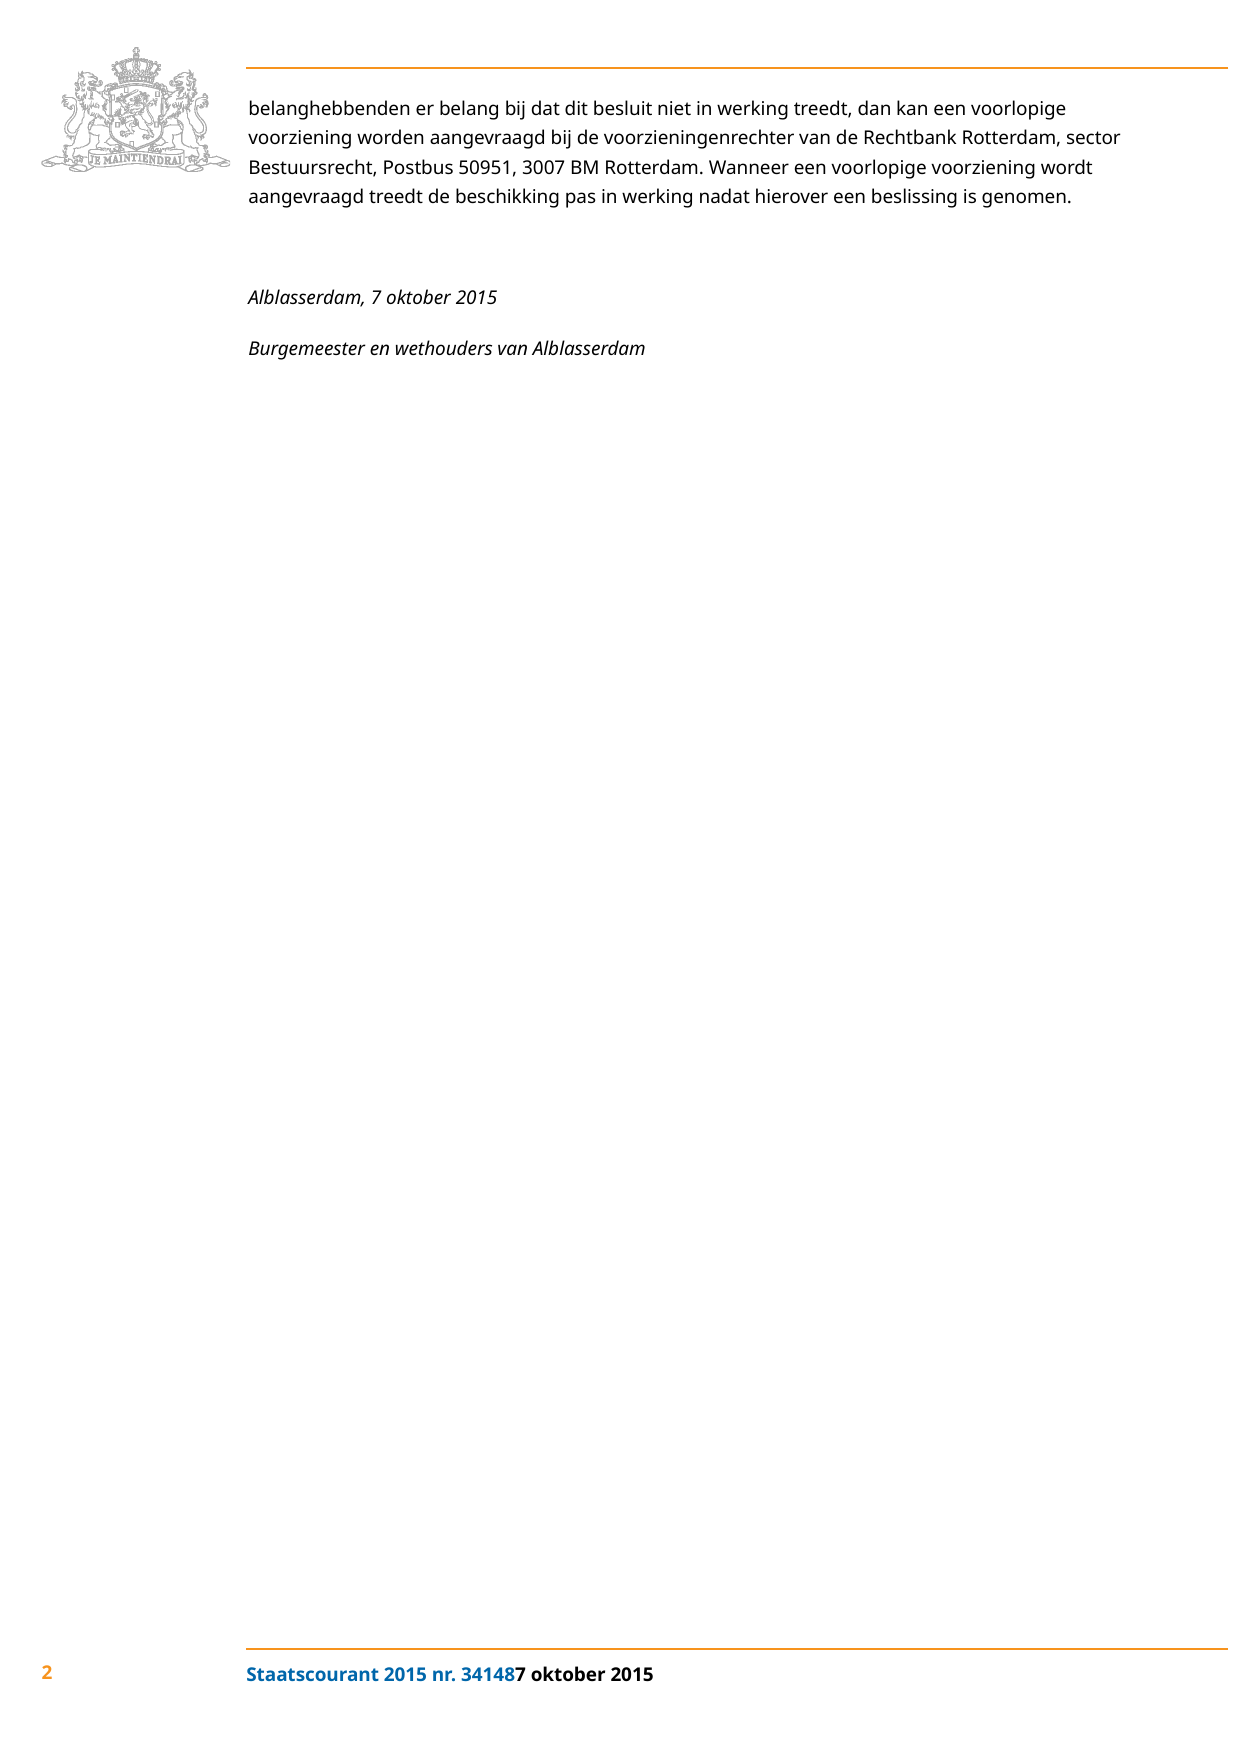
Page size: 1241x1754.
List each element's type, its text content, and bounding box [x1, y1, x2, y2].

text Alblasserdam, 7 oktober 2015 [248, 284, 1152, 310]
picture [41, 47, 231, 172]
text belanghebbenden er belang bij dat dit besluit niet in werking treedt, dan kan een voorlopige voorziening worden aangevraagd bij de voorzieningenrechter van de Rechtbank Rotterdam, sector Bestuursrecht, Postbus 50951, 3007 BM Rotterdam. Wanneer een voorlopige voorziening wordt aangevraagd treedt de beschikking pas in werking nadat hierover een beslissing is genomen. [248, 95, 1152, 209]
text Burgemeester en wethouders van Alblasserdam [248, 335, 1152, 361]
